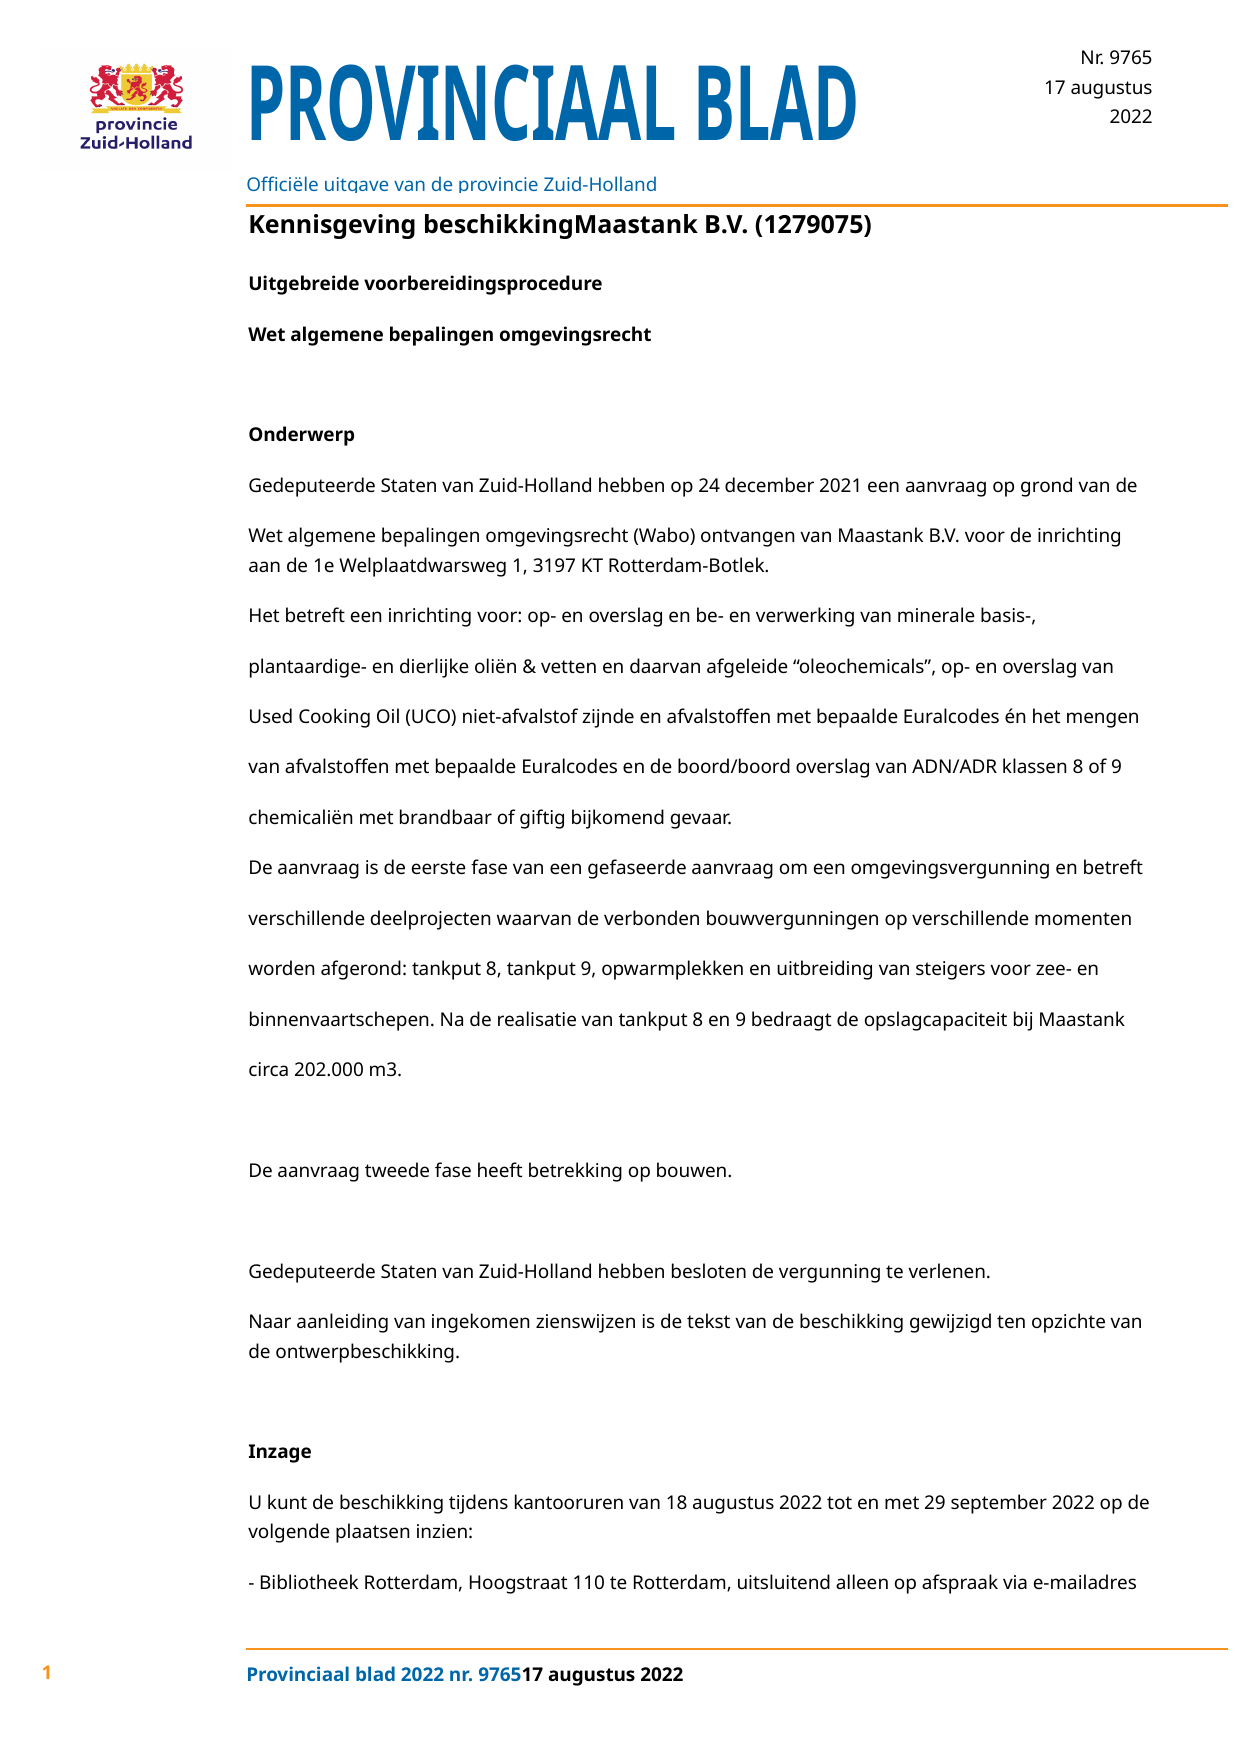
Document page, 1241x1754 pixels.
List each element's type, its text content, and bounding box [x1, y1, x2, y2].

text verschillende deelprojecten waarvan de verbonden bouwvergunningen op verschillende momenten [248, 905, 1152, 931]
text Wet algemene bepalingen omgevingsrecht (Wabo) ontvangen van Maastank B.V. voor de inrichting aan de 1e Welplaatdwarsweg 1, 3197 KT Rotterdam-Botlek. [248, 522, 1152, 578]
text U kunt de beschikking tijdens kantooruren van 18 augustus 2022 tot en met 29 september 2022 op de volgende plaatsen inzien: [248, 1489, 1152, 1544]
text Gedeputeerde Staten van Zuid-Holland hebben op 24 december 2021 een aanvraag op grond van de [248, 472, 1152, 498]
text Kennisgeving beschikkingMaastank B.V. (1279075) [248, 207, 1152, 241]
text Wet algemene bepalingen omgevingsrecht [248, 321, 1152, 346]
text Het betreft een inrichting voor: op- en overslag en be- en verwerking van minerale basis-, [248, 602, 1152, 628]
text De aanvraag is de eerste fase van een gefaseerde aanvraag om een omgevingsvergunning en betreft [248, 854, 1152, 880]
text Onderwerp [248, 422, 1152, 447]
picture [41, 47, 231, 172]
text binnenvaartschepen. Na de realisatie van tankput 8 en 9 bedraagt de opslagcapaciteit bij Maastank [248, 1006, 1152, 1031]
text circa 202.000 m3. [248, 1056, 1152, 1082]
text Naar aanleiding van ingekomen zienswijzen is de tekst van de beschikking gewijzigd ten opzichte van de ontwerpbeschikking. [248, 1308, 1152, 1363]
text Gedeputeerde Staten van Zuid-Holland hebben besloten de vergunning te verlenen. [248, 1258, 1152, 1283]
text chemicaliën met brandbaar of giftig bijkomend gevaar. [248, 804, 1152, 830]
text - Bibliotheek Rotterdam, Hoogstraat 110 te Rotterdam, uitsluitend alleen op afspraak via e-mailadres [248, 1569, 1152, 1595]
text Uitgebreide voorbereidingsprocedure [248, 270, 1152, 296]
text Inzage [248, 1439, 1152, 1464]
text van afvalstoffen met bepaalde Euralcodes en de boord/boord overslag van ADN/ADR klassen 8 of 9 [248, 754, 1152, 779]
text Used Cooking Oil (UCO) niet-afvalstof zijnde en afvalstoffen met bepaalde Euralcodes én het mengen [248, 703, 1152, 729]
text worden afgerond: tankput 8, tankput 9, opwarmplekken en uitbreiding van steigers voor zee- en [248, 955, 1152, 981]
text De aanvraag tweede fase heeft betrekking op bouwen. [248, 1157, 1152, 1183]
text plantaardige- en dierlijke oliën & vetten en daarvan afgeleide “oleochemicals”, op- en overslag van [248, 653, 1152, 678]
